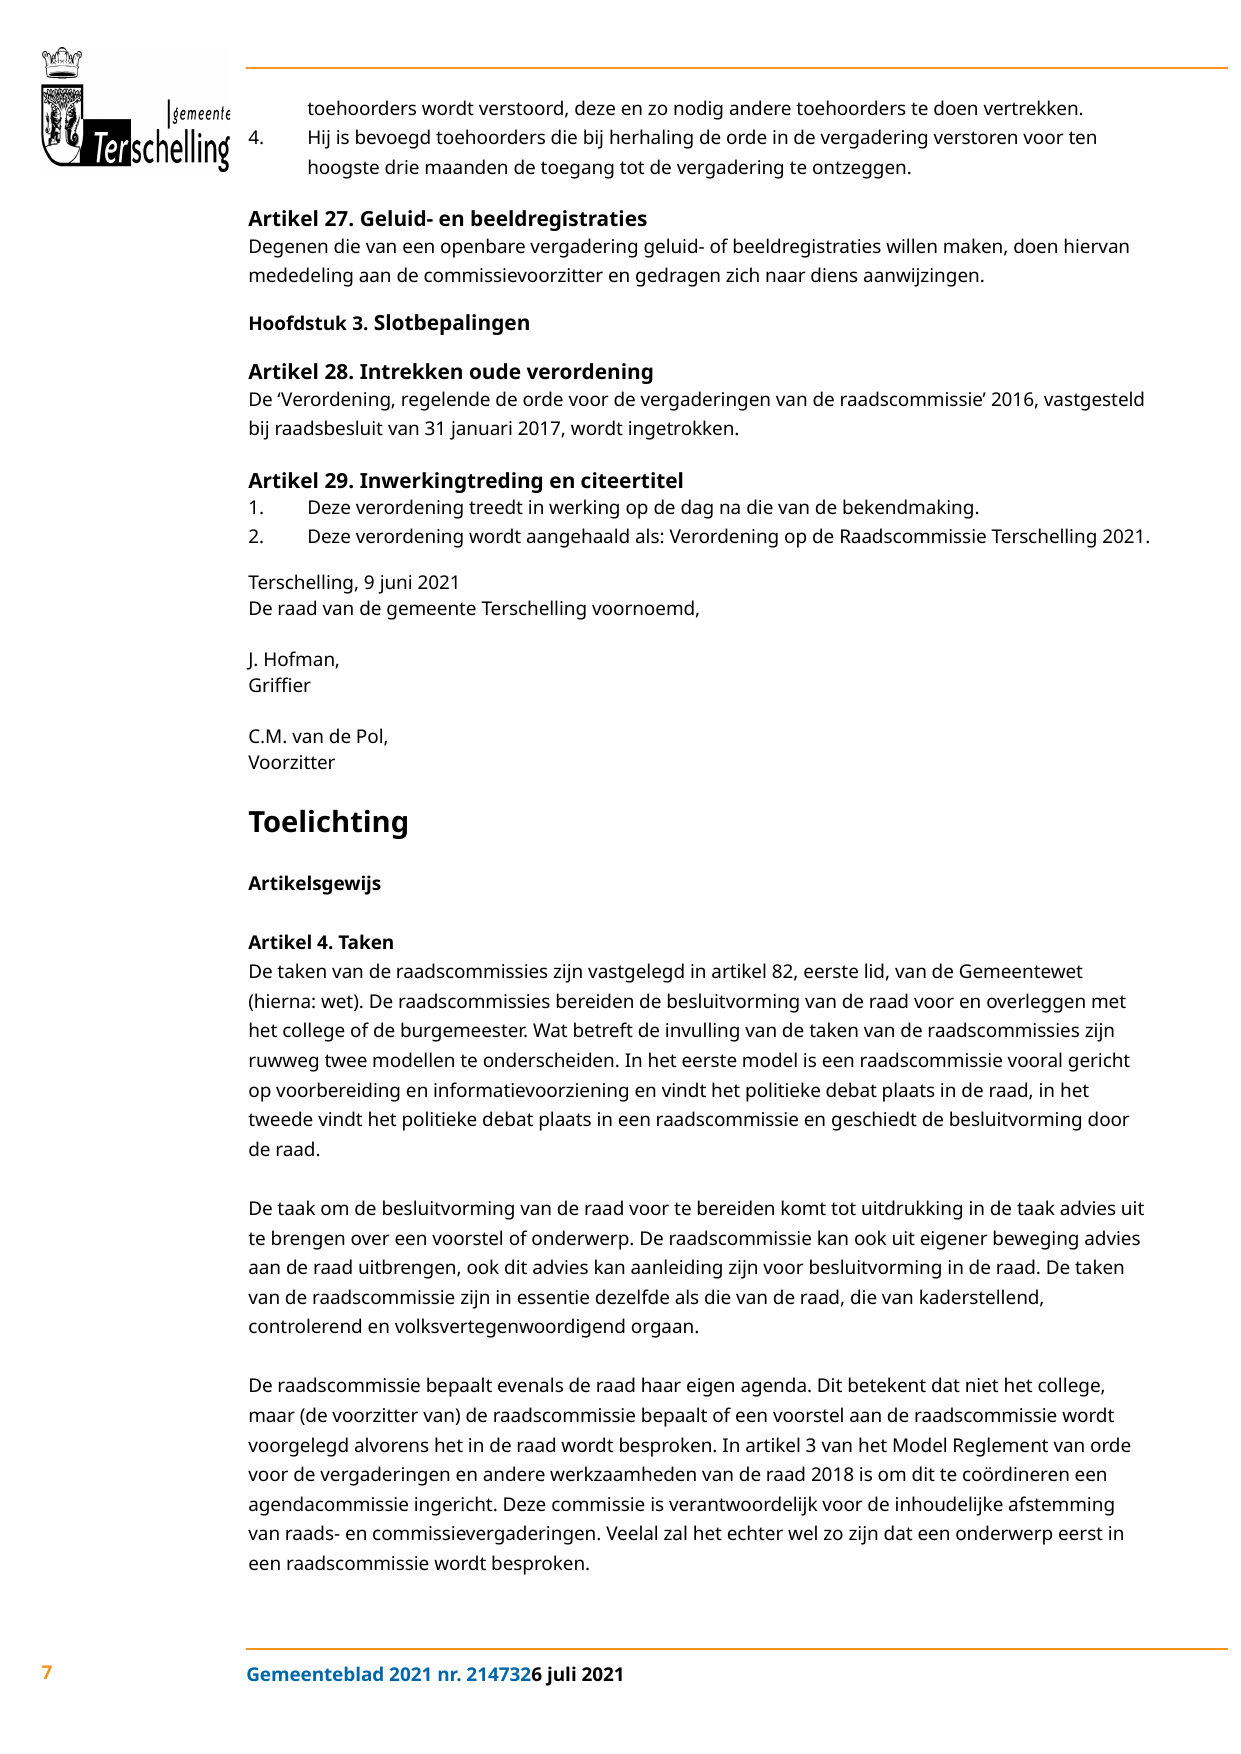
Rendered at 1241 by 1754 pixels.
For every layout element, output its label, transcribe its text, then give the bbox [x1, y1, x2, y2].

text Griffier [248, 672, 1152, 698]
text De ‘Verordening, regelende de orde voor de vergaderingen van de raadscommissie’ 2016, vastgesteld bij raadsbesluit van 31 januari 2017, wordt ingetrokken. [248, 386, 1152, 441]
text Artikelsgewijs [248, 870, 1152, 896]
text J. Hofman, [248, 647, 1152, 672]
text Terschelling, 9 juni 2021 [248, 569, 1152, 595]
list Deze verordening treedt in werking op de dag na die van de bekendmaking. [248, 494, 1152, 520]
text C.M. van de Pol, [248, 724, 1152, 749]
text Artikel 27. Geluid- en beeldregistraties [248, 204, 1152, 233]
picture [41, 47, 231, 172]
text Artikel 4. Taken [248, 929, 1152, 955]
list toehoorders wordt verstoord, deze en zo nodig andere toehoorders te doen vertrekken. [248, 95, 1152, 121]
text De raadscommissie bepaalt evenals de raad haar eigen agenda. Dit betekent dat niet het college, maar (de voorzitter van) de raadscommissie bepaalt of een voorstel aan de raadscommissie wordt voorgelegd alvorens het in de raad wordt besproken. In artikel 3 van het Model Reglement van orde voor de vergaderingen en andere werkzaamheden van de raad 2018 is om dit te coördineren een agendacommissie ingericht. Deze commissie is verantwoordelijk voor de inhoudelijke afstemming van raads- en commissievergaderingen. Veelal zal het echter wel zo zijn dat een onderwerp eerst in een raadscommissie wordt besproken. [248, 1373, 1152, 1576]
text Degenen die van een openbare vergadering geluid- of beeldregistraties willen maken, doen hiervan mededeling aan de commissievoorzitter en gedragen zich naar diens aanwijzingen. [248, 233, 1152, 288]
list Hij is bevoegd toehoorders die bij herhaling de orde in de vergadering verstoren voor ten hoogste drie maanden de toegang tot de vergadering te ontzeggen. [248, 124, 1152, 180]
text Artikel 29. Inwerkingtreding en citeertitel [248, 466, 1152, 494]
text Toelichting [248, 801, 1152, 841]
text Hoofdstuk 3. Slotbepalingen [248, 308, 1152, 336]
text De taken van de raadscommissies zijn vastgelegd in artikel 82, eerste lid, van de Gemeentewet (hierna: wet). De raadscommissies bereiden de besluitvorming van de raad voor en overleggen met het college of de burgemeester. Wat betreft de invulling van de taken van de raadscommissies zijn ruwweg twee modellen te onderscheiden. In het eerste model is een raadscommissie vooral gericht op voorbereiding en informatievoorziening en vindt het politieke debat plaats in de raad, in het tweede vindt het politieke debat plaats in een raadscommissie en geschiedt de besluitvorming door de raad. [248, 958, 1152, 1162]
list Deze verordening wordt aangehaald als: Verordening op de Raadscommissie Terschelling 2021. [248, 524, 1152, 549]
text De taak om de besluitvorming van de raad voor te bereiden komt tot uitdrukking in de taak advies uit te brengen over een voorstel of onderwerp. De raadscommissie kan ook uit eigener beweging advies aan de raad uitbrengen, ook dit advies kan aanleiding zijn voor besluitvorming in de raad. De taken van de raadscommissie zijn in essentie dezelfde als die van de raad, die van kaderstellend, controlerend en volksvertegenwoordigend orgaan. [248, 1195, 1152, 1339]
text De raad van de gemeente Terschelling voornoemd, [248, 595, 1152, 621]
text Artikel 28. Intrekken oude verordening [248, 357, 1152, 386]
text Voorzitter [248, 749, 1152, 775]
